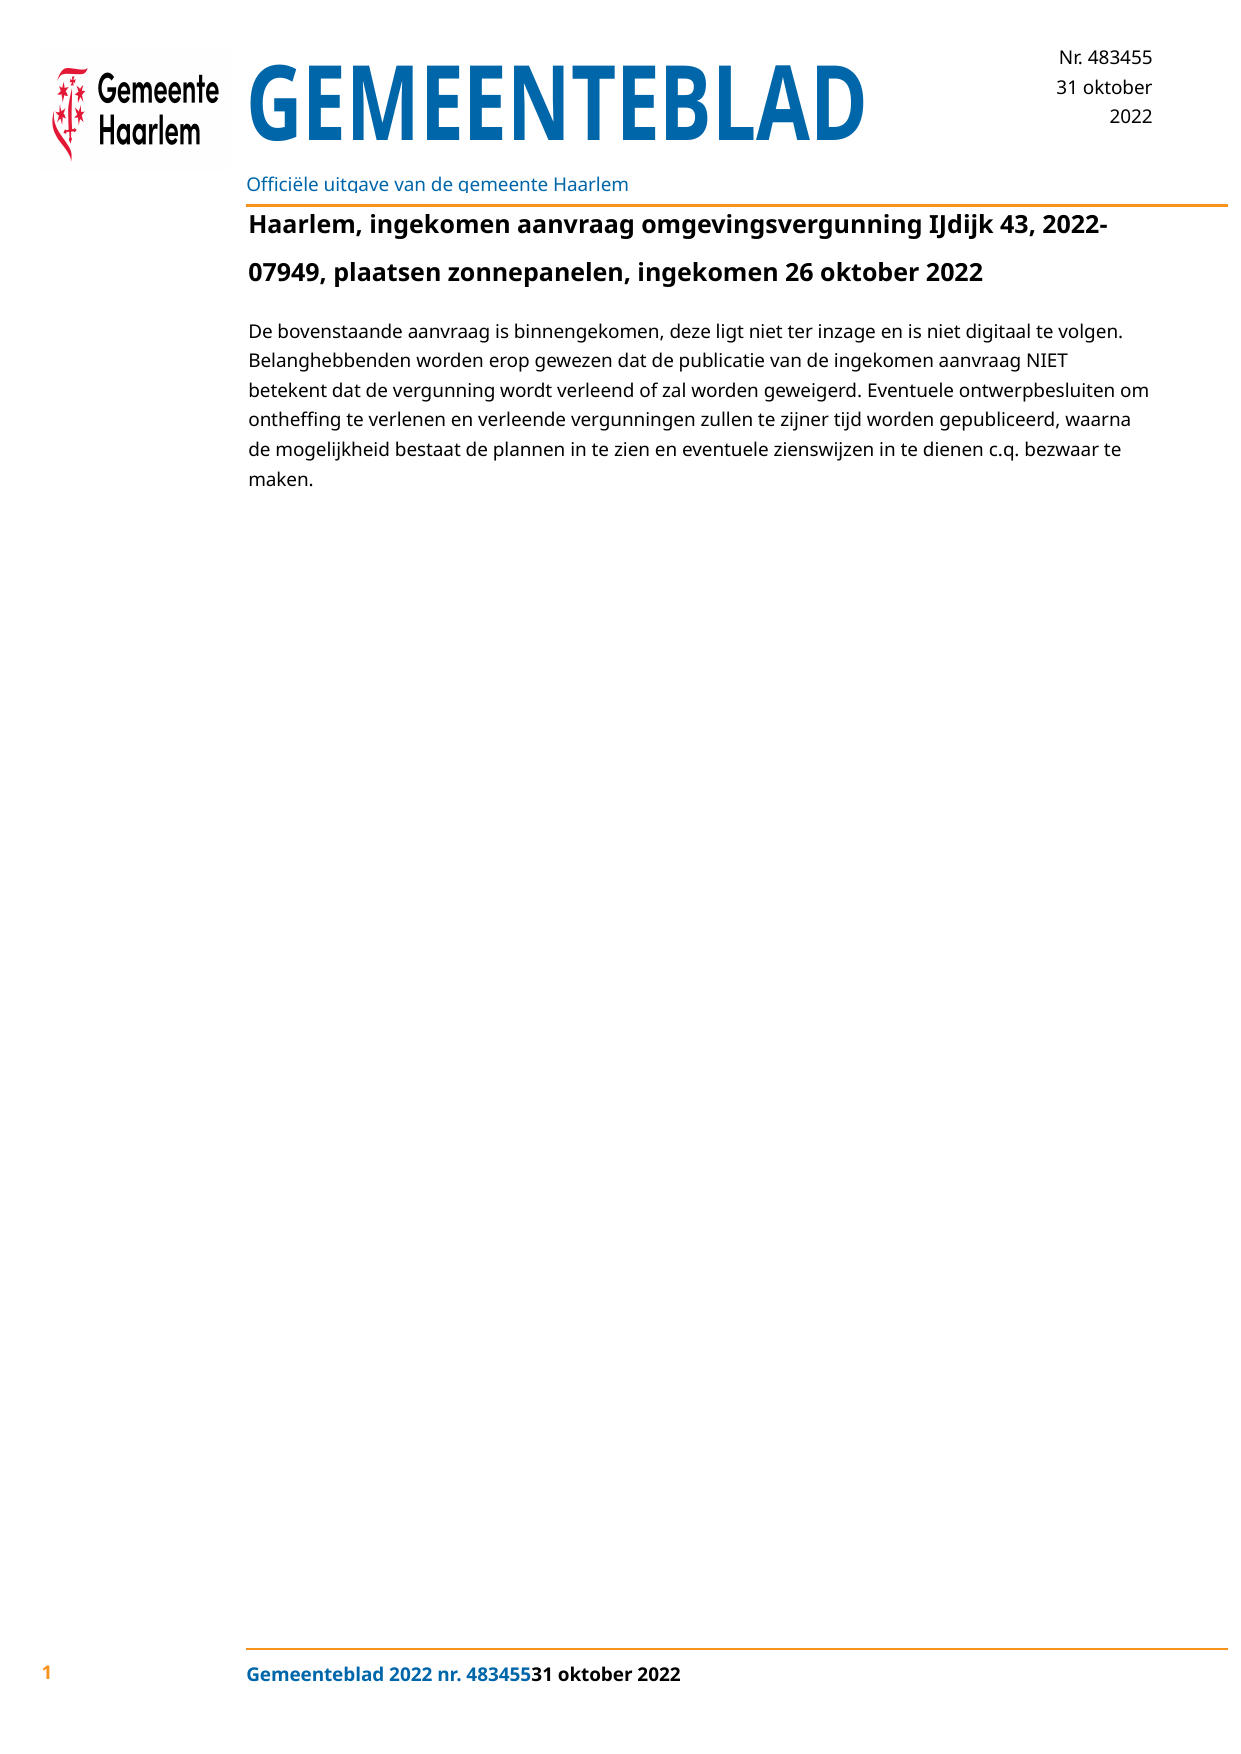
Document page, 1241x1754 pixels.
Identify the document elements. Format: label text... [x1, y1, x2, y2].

text De bovenstaande aanvraag is binnengekomen, deze ligt niet ter inzage en is niet digitaal te volgen. Belanghebbenden worden erop gewezen dat de publicatie van de ingekomen aanvraag NIET betekent dat de vergunning wordt verleend of zal worden geweigerd. Eventuele ontwerpbesluiten om ontheffing te verlenen en verleende vergunningen zullen te zijner tijd worden gepubliceerd, waarna de mogelijkheid bestaat de plannen in te zien en eventuele zienswijzen in te dienen c.q. bezwaar te maken. [248, 318, 1152, 492]
picture [41, 47, 231, 172]
text Haarlem, ingekomen aanvraag omgevingsvergunning IJdijk 43, 2022-07949, plaatsen zonnepanelen, ingekomen 26 oktober 2022 [248, 207, 1152, 288]
